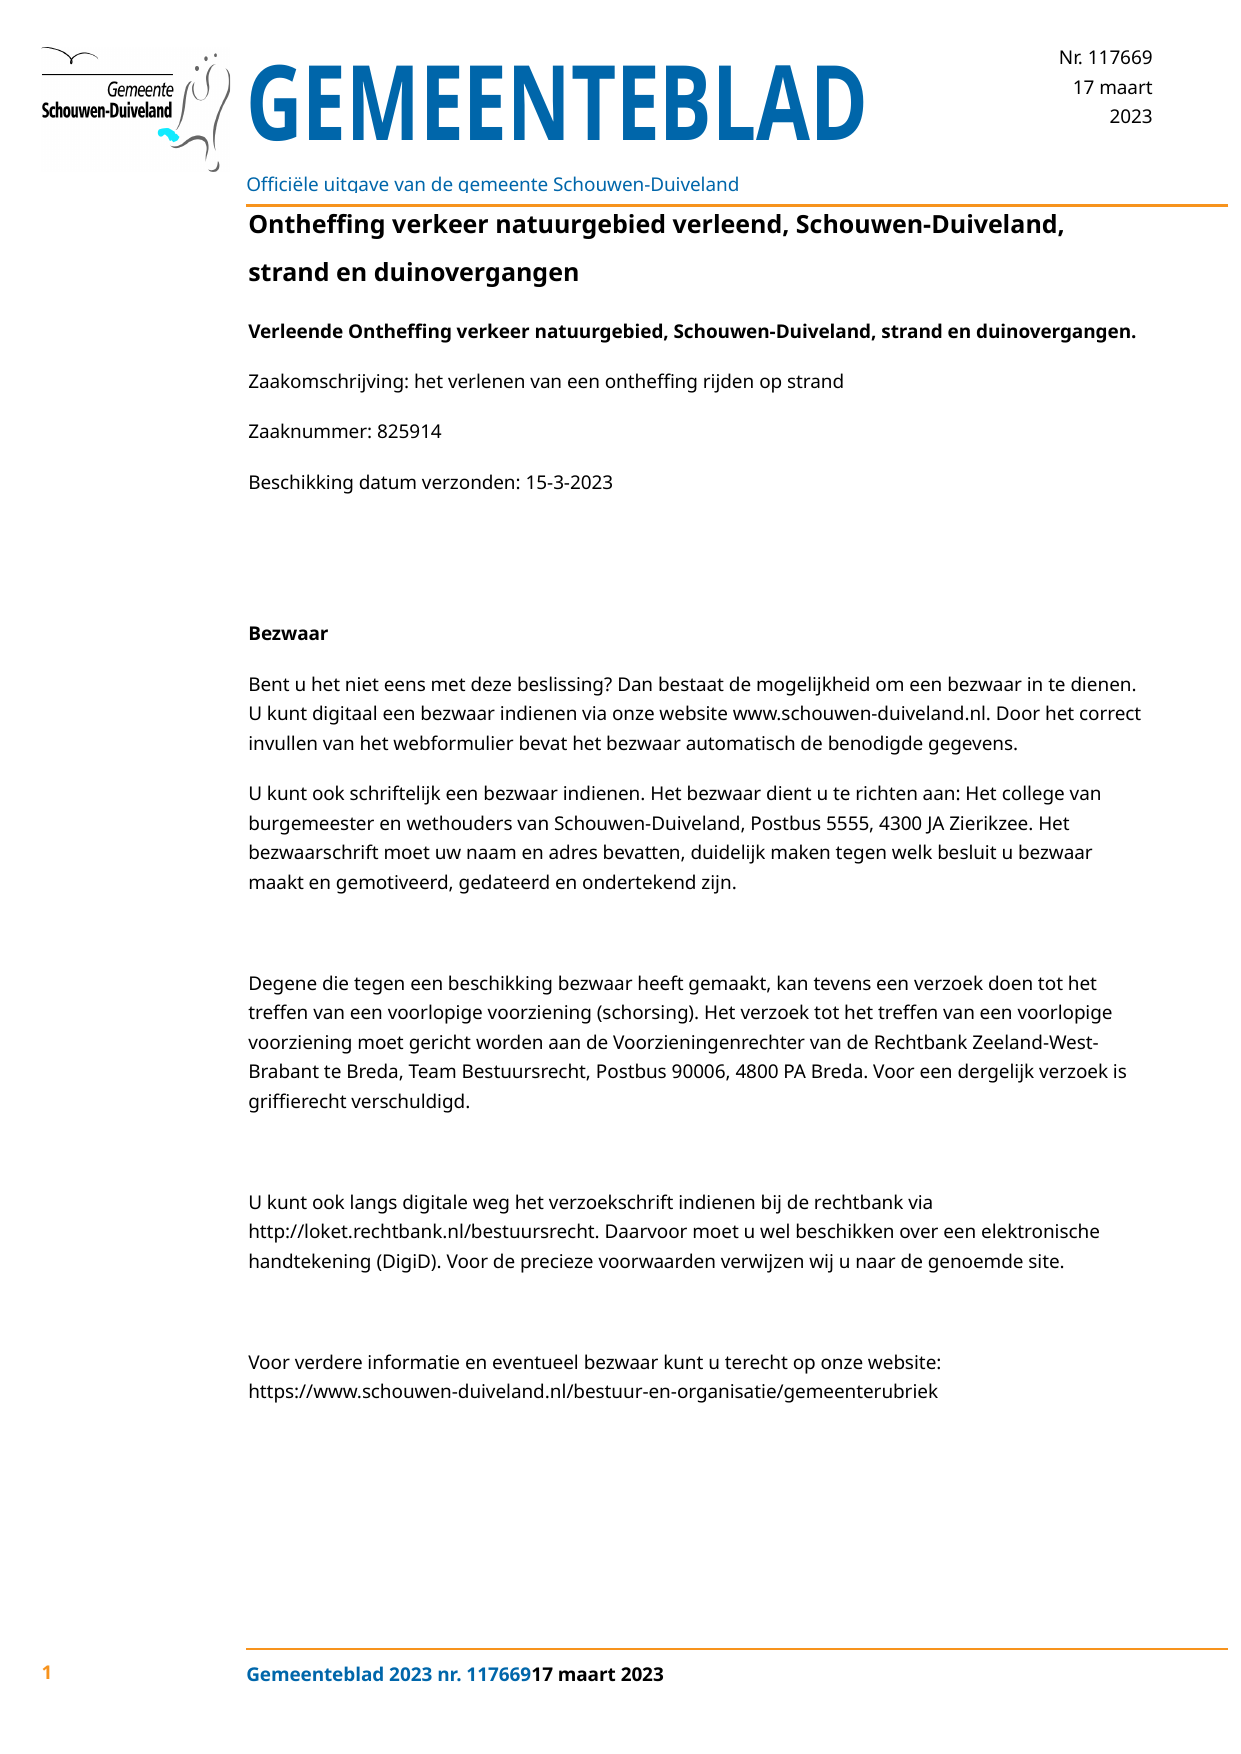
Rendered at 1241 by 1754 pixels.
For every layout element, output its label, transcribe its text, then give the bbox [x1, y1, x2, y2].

text Voor verdere informatie en eventueel bezwaar kunt u terecht op onze website: https://www.schouwen-duiveland.nl/bestuur-en-organisatie/gemeenterubriek [248, 1349, 1152, 1404]
text Zaakomschrijving: het verlenen van een ontheffing rijden op strand [248, 368, 1152, 394]
text Beschikking datum verzonden: 15-3-2023 [248, 469, 1152, 495]
text Bent u het niet eens met deze beslissing? Dan bestaat de mogelijkheid om een bezwaar in te dienen. U kunt digitaal een bezwaar indienen via onze website www.schouwen-duiveland.nl. Door het correct invullen van het webformulier bevat het bezwaar automatisch de benodigde gegevens. [248, 671, 1152, 756]
text Bezwaar [248, 620, 1152, 646]
picture [41, 47, 231, 172]
text Verleende Ontheffing verkeer natuurgebied, Schouwen-Duiveland, strand en duinovergangen. [248, 318, 1152, 344]
text U kunt ook schriftelijk een bezwaar indienen. Het bezwaar dient u te richten aan: Het college van burgemeester en wethouders van Schouwen-Duiveland, Postbus 5555, 4300 JA Zierikzee. Het bezwaarschrift moet uw naam en adres bevatten, duidelijk maken tegen welk besluit u bezwaar maakt en gemotiveerd, gedateerd en ondertekend zijn. [248, 780, 1152, 895]
text Degene die tegen een beschikking bezwaar heeft gemaakt, kan tevens een verzoek doen tot het treffen van een voorlopige voorziening (schorsing). Het verzoek tot het treffen van een voorlopige voorziening moet gericht worden aan de Voorzieningenrechter van de Rechtbank Zeeland-West-Brabant te Breda, Team Bestuursrecht, Postbus 90006, 4800 PA Breda. Voor een dergelijk verzoek is griffierecht verschuldigd. [248, 970, 1152, 1114]
text Ontheffing verkeer natuurgebied verleend, Schouwen-Duiveland, strand en duinovergangen [248, 207, 1152, 288]
text Zaaknummer: 825914 [248, 419, 1152, 444]
text U kunt ook langs digitale weg het verzoekschrift indienen bij de rechtbank via http://loket.rechtbank.nl/bestuursrecht. Daarvoor moet u wel beschikken over een elektronische handtekening (DigiD). Voor de precieze voorwaarden verwijzen wij u naar de genoemde site. [248, 1189, 1152, 1274]
